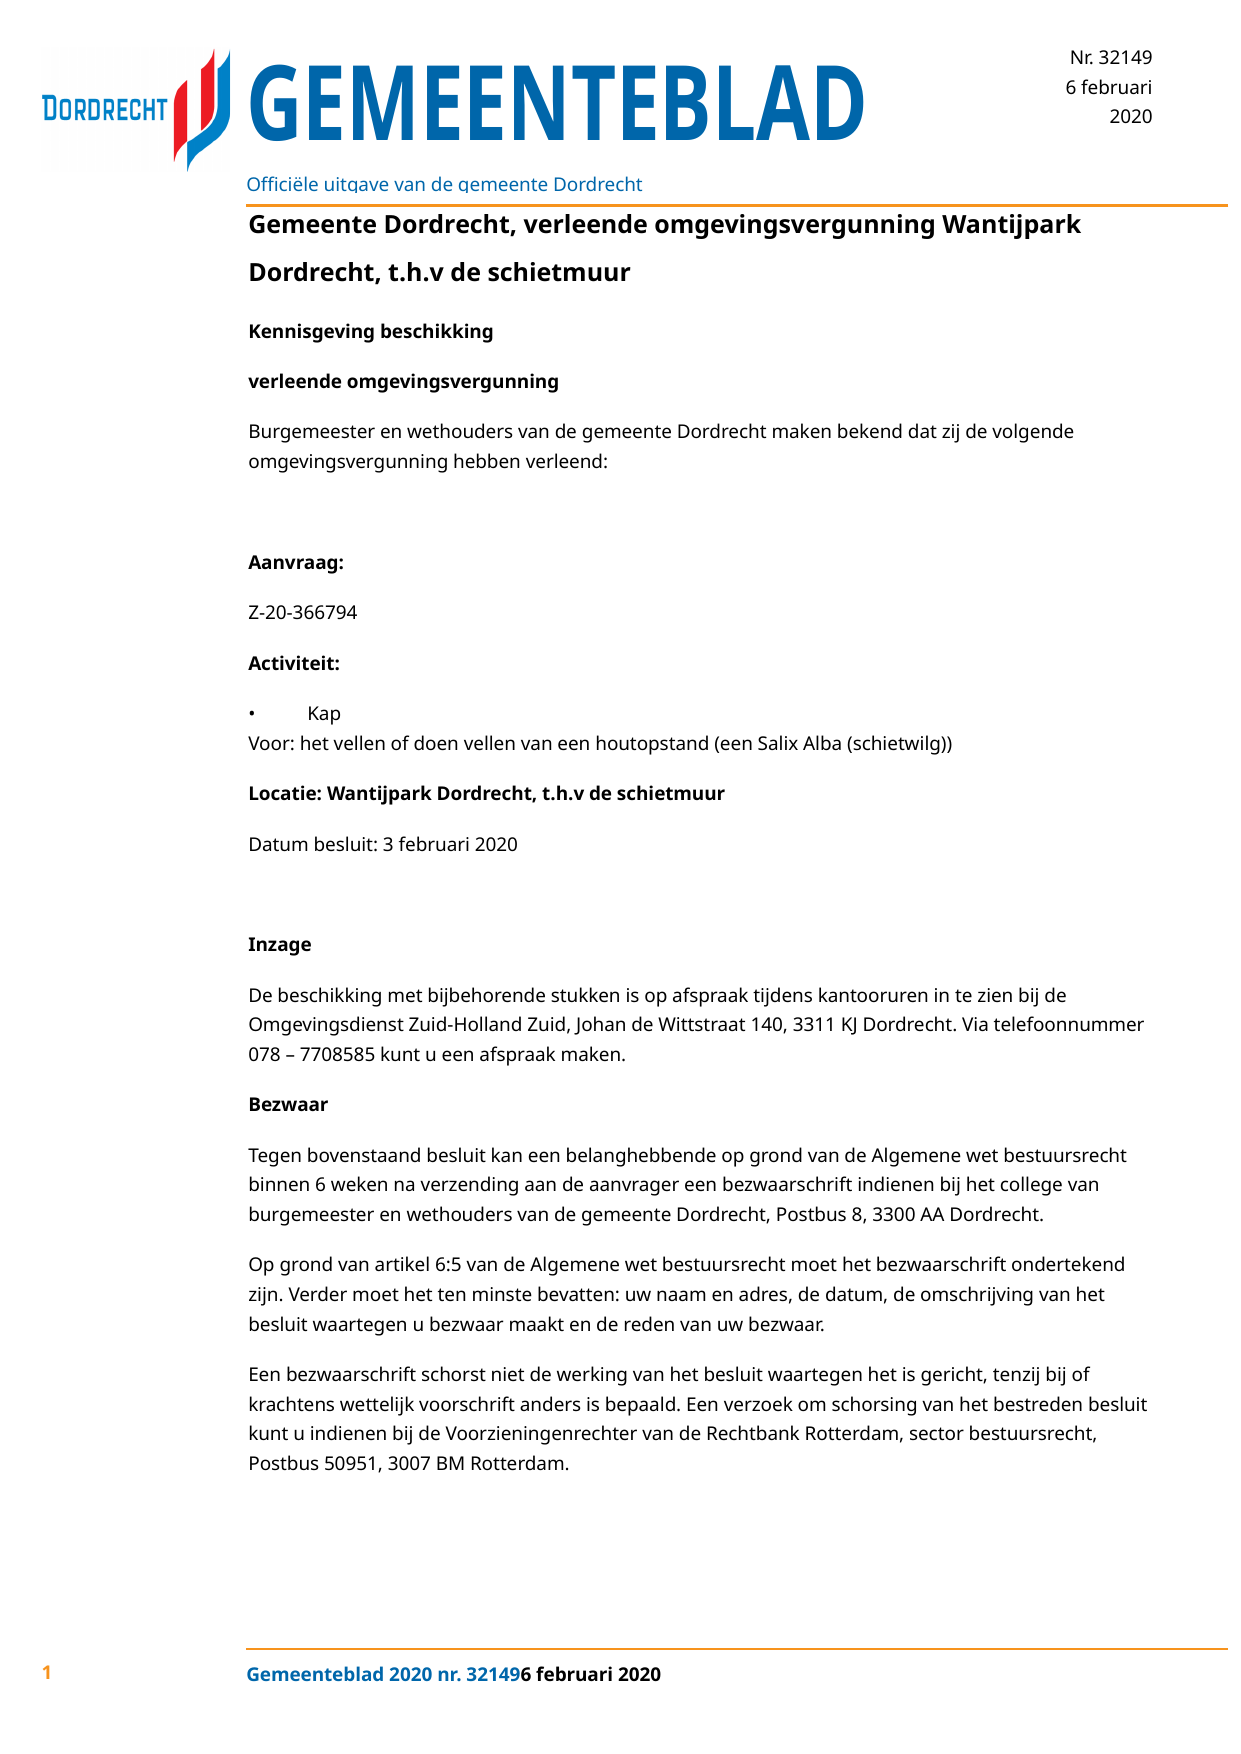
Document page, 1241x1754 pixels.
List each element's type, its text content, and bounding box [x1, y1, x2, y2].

list Kap [248, 700, 1152, 726]
text Gemeente Dordrecht, verleende omgevingsvergunning Wantijpark Dordrecht, t.h.v de schietmuur [248, 207, 1152, 288]
text De beschikking met bijbehorende stukken is op afspraak tijdens kantooruren in te zien bij de Omgevingsdienst Zuid-Holland Zuid, Johan de Wittstraat 140, 3311 KJ Dordrecht. Via telefoonnummer 078 – 7708585 kunt u een afspraak maken. [248, 982, 1152, 1067]
text Bezwaar [248, 1092, 1152, 1117]
text Activiteit: [248, 650, 1152, 676]
text verleende omgevingsvergunning [248, 368, 1152, 394]
text Aanvraag: [248, 549, 1152, 575]
text Tegen bovenstaand besluit kan een belanghebbende op grond van de Algemene wet bestuursrecht binnen 6 weken na verzending aan de aanvrager een bezwaarschrift indienen bij het college van burgemeester en wethouders van de gemeente Dordrecht, Postbus 8, 3300 AA Dordrecht. [248, 1142, 1152, 1227]
text Locatie: Wantijpark Dordrecht, t.h.v de schietmuur [248, 780, 1152, 806]
text Inzage [248, 932, 1152, 957]
text Voor: het vellen of doen vellen van een houtopstand (een Salix Alba (schietwilg)) [248, 730, 1152, 756]
picture [41, 47, 231, 172]
text Kennisgeving beschikking [248, 318, 1152, 344]
text Een bezwaarschrift schorst niet de werking van het besluit waartegen het is gericht, tenzij bij of krachtens wettelijk voorschrift anders is bepaald. Een verzoek om schorsing van het bestreden besluit kunt u indienen bij de Voorzieningenrechter van de Rechtbank Rotterdam, sector bestuursrecht, Postbus 50951, 3007 BM Rotterdam. [248, 1361, 1152, 1476]
text Z-20-366794 [248, 599, 1152, 625]
text Op grond van artikel 6:5 van de Algemene wet bestuursrecht moet het bezwaarschrift ondertekend zijn. Verder moet het ten minste bevatten: uw naam en adres, de datum, de omschrijving van het besluit waartegen u bezwaar maakt en de reden van uw bezwaar. [248, 1252, 1152, 1337]
text Datum besluit: 3 februari 2020 [248, 831, 1152, 857]
text Burgemeester en wethouders van de gemeente Dordrecht maken bekend dat zij de volgende omgevingsvergunning hebben verleend: [248, 419, 1152, 474]
